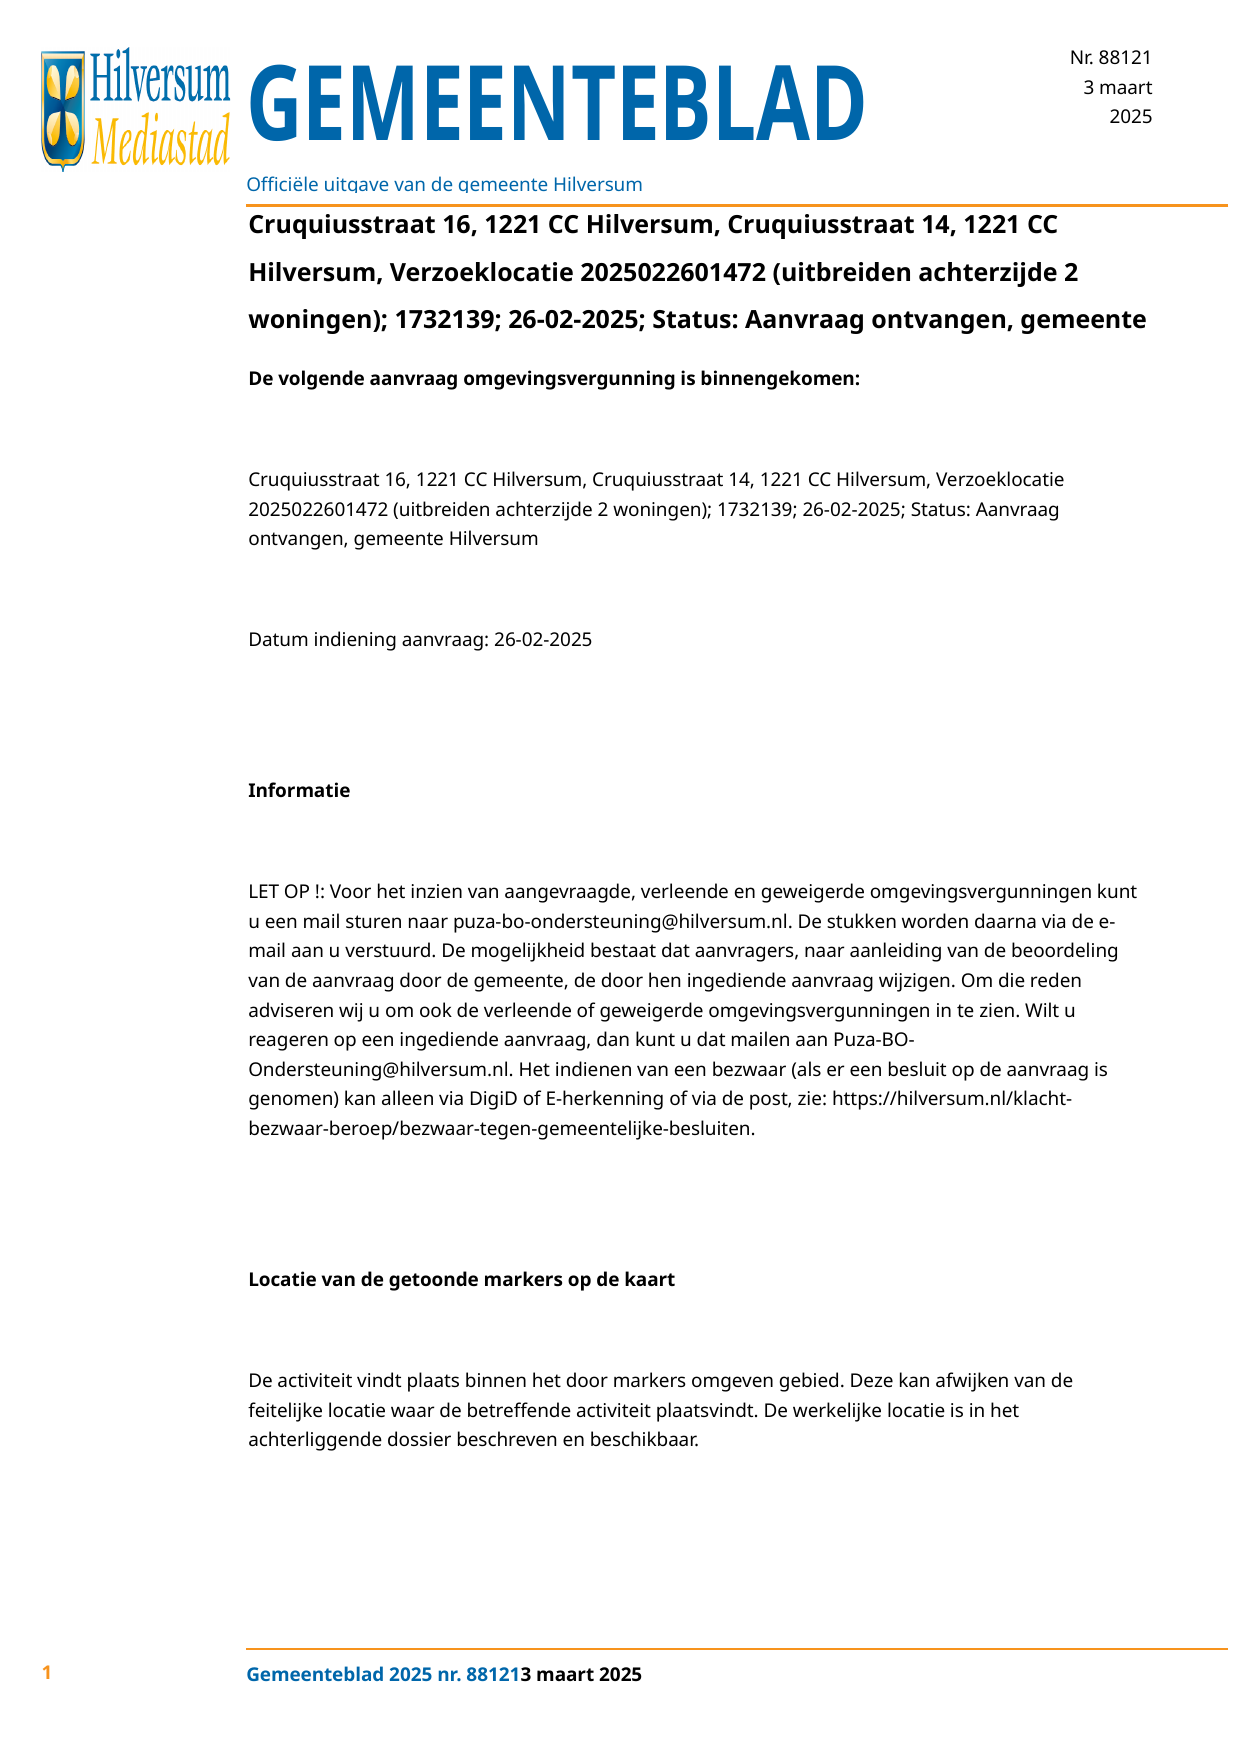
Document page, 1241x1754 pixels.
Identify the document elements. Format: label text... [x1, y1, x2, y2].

text Datum indiening aanvraag: 26-02-2025 [248, 626, 1152, 652]
text Locatie van de getoonde markers op de kaart [248, 1266, 1152, 1292]
text Cruquiusstraat 16, 1221 CC Hilversum, Cruquiusstraat 14, 1221 CC Hilversum, Verzoeklocatie 2025022601472 (uitbreiden achterzijde 2 woningen); 1732139; 26-02-2025; Status: Aanvraag ontvangen, gemeente Hilversum [248, 466, 1152, 551]
text De volgende aanvraag omgevingsvergunning is binnengekomen: [248, 366, 1152, 391]
text Cruquiusstraat 16, 1221 CC Hilversum, Cruquiusstraat 14, 1221 CC Hilversum, Verzoeklocatie 2025022601472 (uitbreiden achterzijde 2 woningen); 1732139; 26-02-2025; Status: Aanvraag ontvangen, gemeente [248, 207, 1152, 336]
text De activiteit vindt plaats binnen het door markers omgeven gebied. Deze kan afwijken van de feitelijke locatie waar de betreffende activiteit plaatsvindt. De werkelijke locatie is in het achterliggende dossier beschreven en beschikbaar. [248, 1367, 1152, 1452]
picture [41, 47, 231, 172]
text LET OP !: Voor het inzien van aangevraagde, verleende en geweigerde omgevingsvergunningen kunt u een mail sturen naar puza-bo-ondersteuning@hilversum.nl. De stukken worden daarna via de e-mail aan u verstuurd. De mogelijkheid bestaat dat aanvragers, naar aanleiding van de beoordeling van de aanvraag door de gemeente, de door hen ingediende aanvraag wijzigen. Om die reden adviseren wij u om ook de verleende of geweigerde omgevingsvergunningen in te zien. Wilt u reageren op een ingediende aanvraag, dan kunt u dat mailen aan Puza-BO-Ondersteuning@hilversum.nl. Het indienen van een bezwaar (als er een besluit op de aanvraag is genomen) kan alleen via DigiD of E-herkenning of via de post, zie: https://hilversum.nl/klacht-bezwaar-beroep/bezwaar-tegen-gemeentelijke-besluiten. [248, 878, 1152, 1141]
text Informatie [248, 778, 1152, 803]
